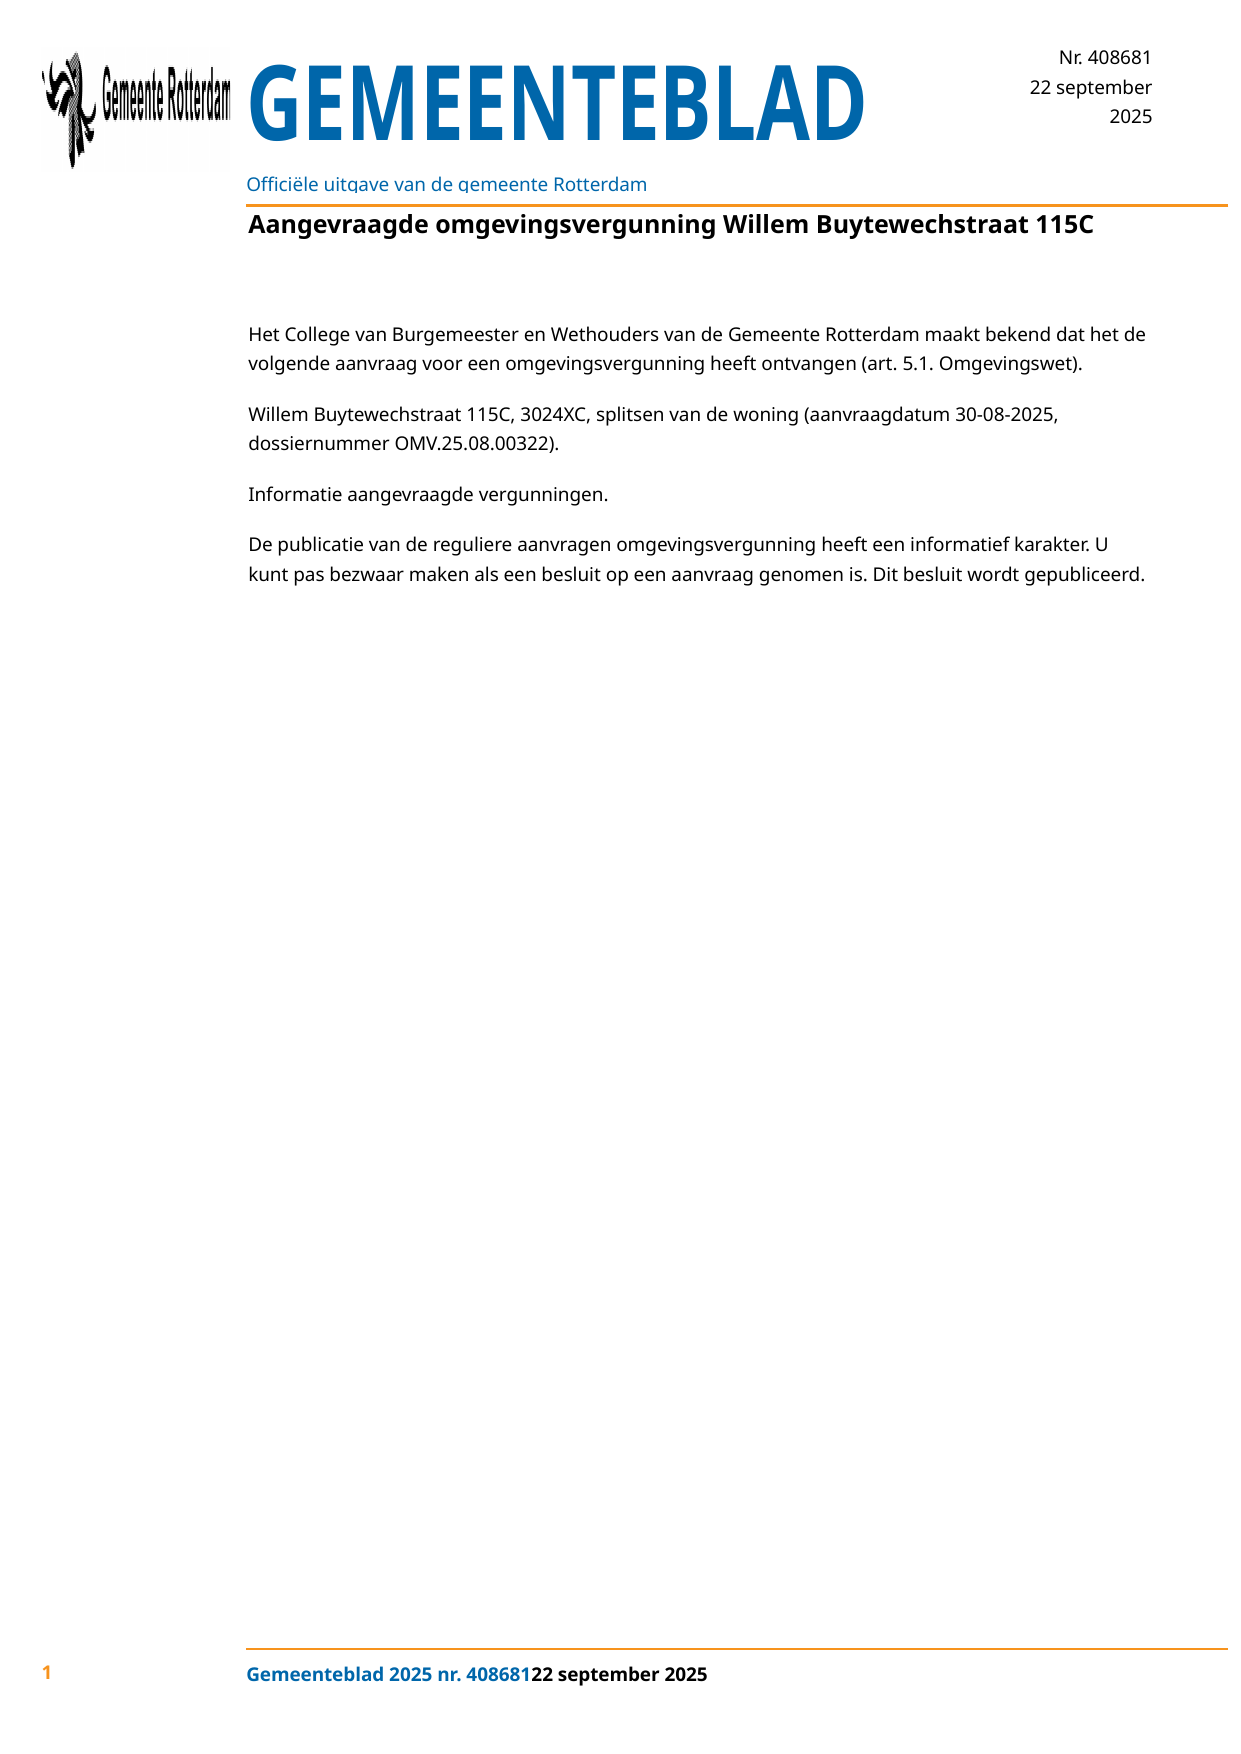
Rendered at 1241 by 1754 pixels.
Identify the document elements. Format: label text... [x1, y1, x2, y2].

text Willem Buytewechstraat 115C, 3024XC, splitsen van de woning (aanvraagdatum 30-08-2025, dossiernummer OMV.25.08.00322). [248, 401, 1152, 456]
picture [41, 47, 231, 172]
text Het College van Burgemeester en Wethouders van de Gemeente Rotterdam maakt bekend dat het de volgende aanvraag voor een omgevingsvergunning heeft ontvangen (art. 5.1. Omgevingswet). [248, 321, 1152, 376]
text Aangevraagde omgevingsvergunning Willem Buytewechstraat 115C [248, 207, 1152, 241]
text Informatie aangevraagde vergunningen. [248, 481, 1152, 506]
text De publicatie van de reguliere aanvragen omgevingsvergunning heeft een informatief karakter. U kunt pas bezwaar maken als een besluit op een aanvraag genomen is. Dit besluit wordt gepubliceerd. [248, 531, 1152, 586]
